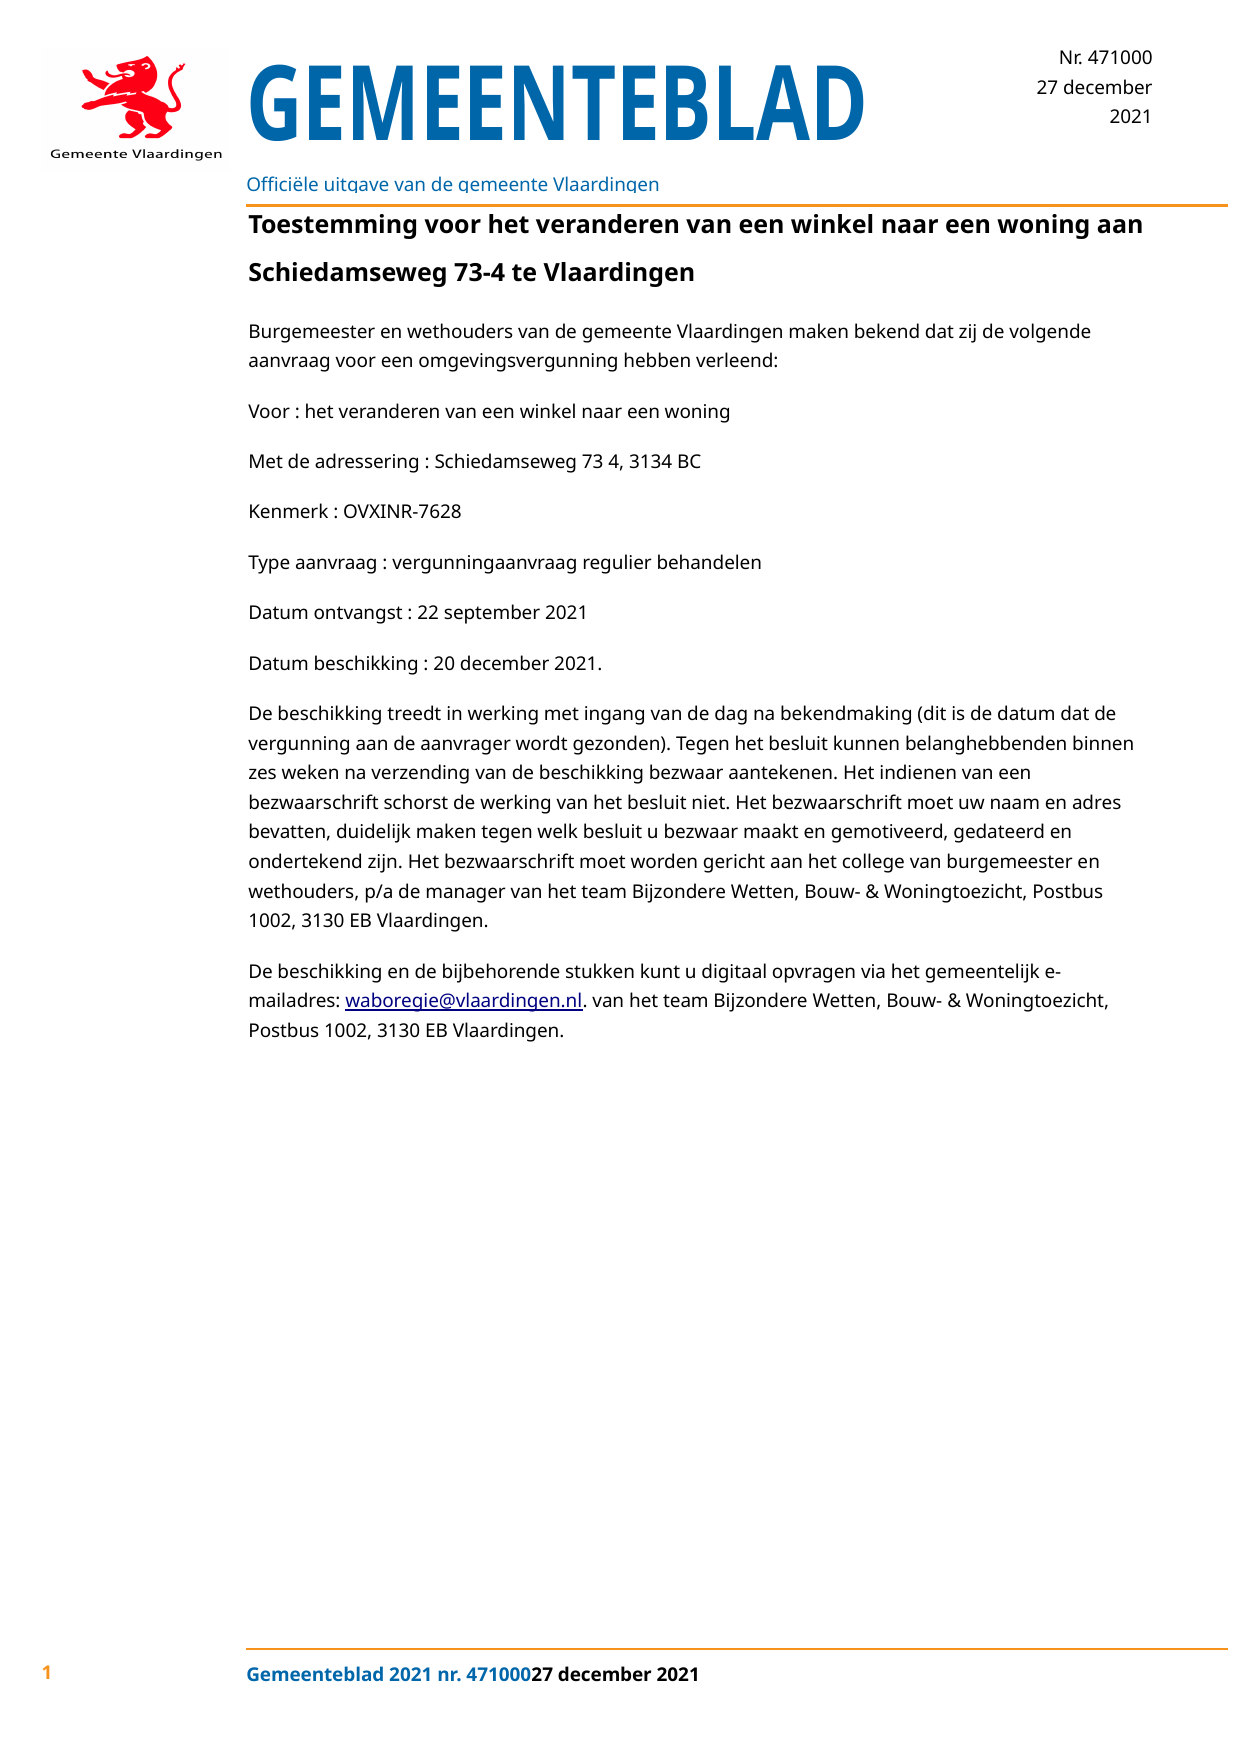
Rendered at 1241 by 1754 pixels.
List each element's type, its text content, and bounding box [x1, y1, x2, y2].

text De beschikking treedt in werking met ingang van de dag na bekendmaking (dit is de datum dat de vergunning aan de aanvrager wordt gezonden). Tegen het besluit kunnen belanghebbenden binnen zes weken na verzending van de beschikking bezwaar aantekenen. Het indienen van een bezwaarschrift schorst de werking van het besluit niet. Het bezwaarschrift moet uw naam en adres bevatten, duidelijk maken tegen welk besluit u bezwaar maakt en gemotiveerd, gedateerd en ondertekend zijn. Het bezwaarschrift moet worden gericht aan het college van burgemeester en wethouders, p/a de manager van het team Bijzondere Wetten, Bouw- & Woningtoezicht, Postbus 1002, 3130 EB Vlaardingen. [248, 700, 1152, 933]
text Datum beschikking : 20 december 2021. [248, 650, 1152, 676]
text Voor : het veranderen van een winkel naar een woning [248, 398, 1152, 424]
text Burgemeester en wethouders van de gemeente Vlaardingen maken bekend dat zij de volgende aanvraag voor een omgevingsvergunning hebben verleend: [248, 318, 1152, 373]
text Toestemming voor het veranderen van een winkel naar een woning aan Schiedamseweg 73-4 te Vlaardingen [248, 207, 1152, 288]
picture [41, 47, 231, 172]
text De beschikking en de bijbehorende stukken kunt u digitaal opvragen via het gemeentelijk e-mailadres: waboregie@vlaardingen.nl. van het team Bijzondere Wetten, Bouw- & Woningtoezicht, Postbus 1002, 3130 EB Vlaardingen. [248, 958, 1152, 1043]
text Met de adressering : Schiedamseweg 73 4, 3134 BC [248, 448, 1152, 474]
text Type aanvraag : vergunningaanvraag regulier behandelen [248, 549, 1152, 575]
text Datum ontvangst : 22 september 2021 [248, 599, 1152, 625]
text Kenmerk : OVXINR-7628 [248, 499, 1152, 524]
